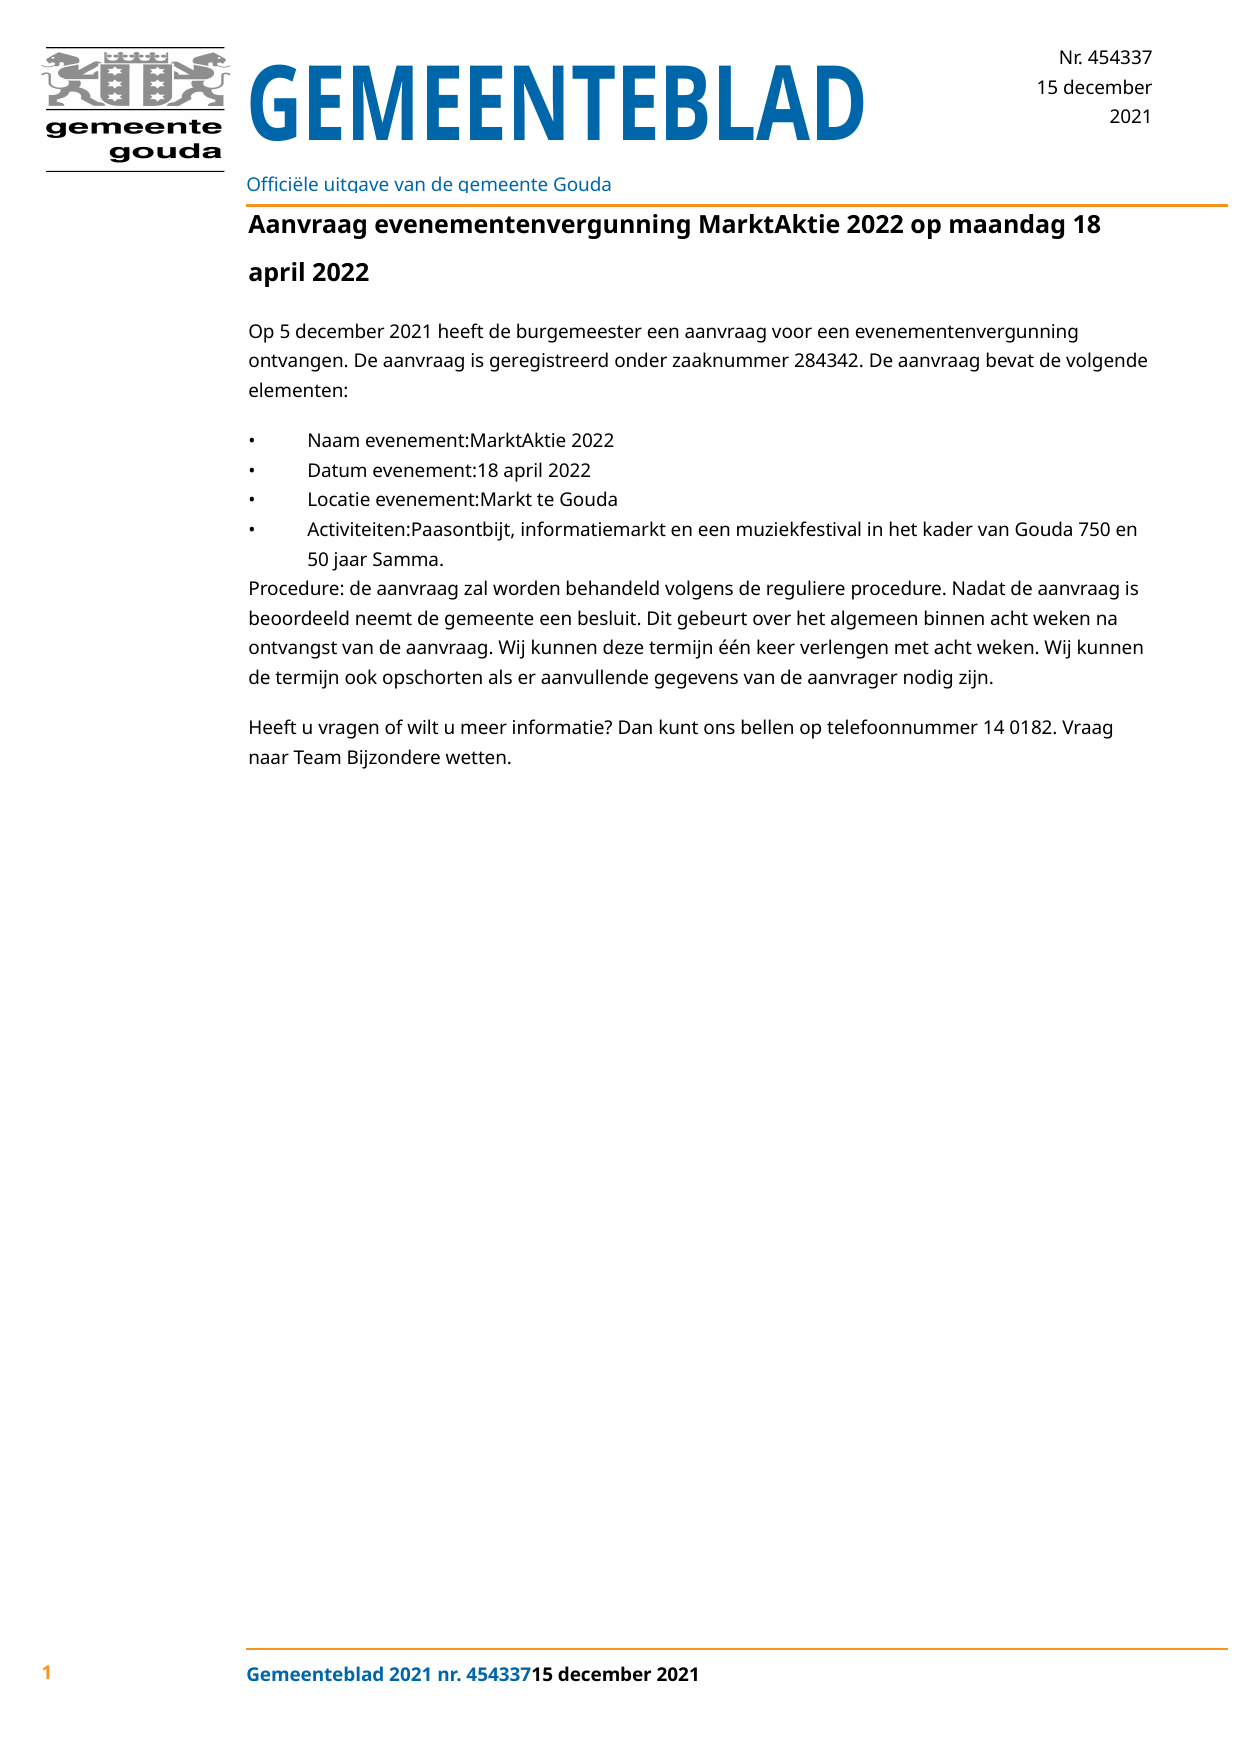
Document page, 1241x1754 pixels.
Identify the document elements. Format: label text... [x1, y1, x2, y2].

text Heeft u vragen of wilt u meer informatie? Dan kunt ons bellen op telefoonnummer 14 0182. Vraag naar Team Bijzondere wetten. [248, 714, 1152, 770]
list Datum evenement:18 april 2022 [248, 457, 1152, 483]
picture [41, 47, 231, 172]
list Locatie evenement:Markt te Gouda [248, 487, 1152, 512]
text Aanvraag evenementenvergunning MarktAktie 2022 op maandag 18 april 2022 [248, 207, 1152, 288]
text Op 5 december 2021 heeft de burgemeester een aanvraag voor een evenementenvergunning ontvangen. De aanvraag is geregistreerd onder zaaknummer 284342. De aanvraag bevat de volgende elementen: [248, 318, 1152, 403]
text Procedure: de aanvraag zal worden behandeld volgens de reguliere procedure. Nadat de aanvraag is beoordeeld neemt de gemeente een besluit. Dit gebeurt over het algemeen binnen acht weken na ontvangst van de aanvraag. Wij kunnen deze termijn één keer verlengen met acht weken. Wij kunnen de termijn ook opschorten als er aanvullende gegevens van de aanvrager nodig zijn. [248, 575, 1152, 690]
list Naam evenement:MarktAktie 2022 [248, 427, 1152, 453]
list Activiteiten:Paasontbijt, informatiemarkt en een muziekfestival in het kader van Gouda 750 en 50 jaar Samma. [248, 516, 1152, 572]
